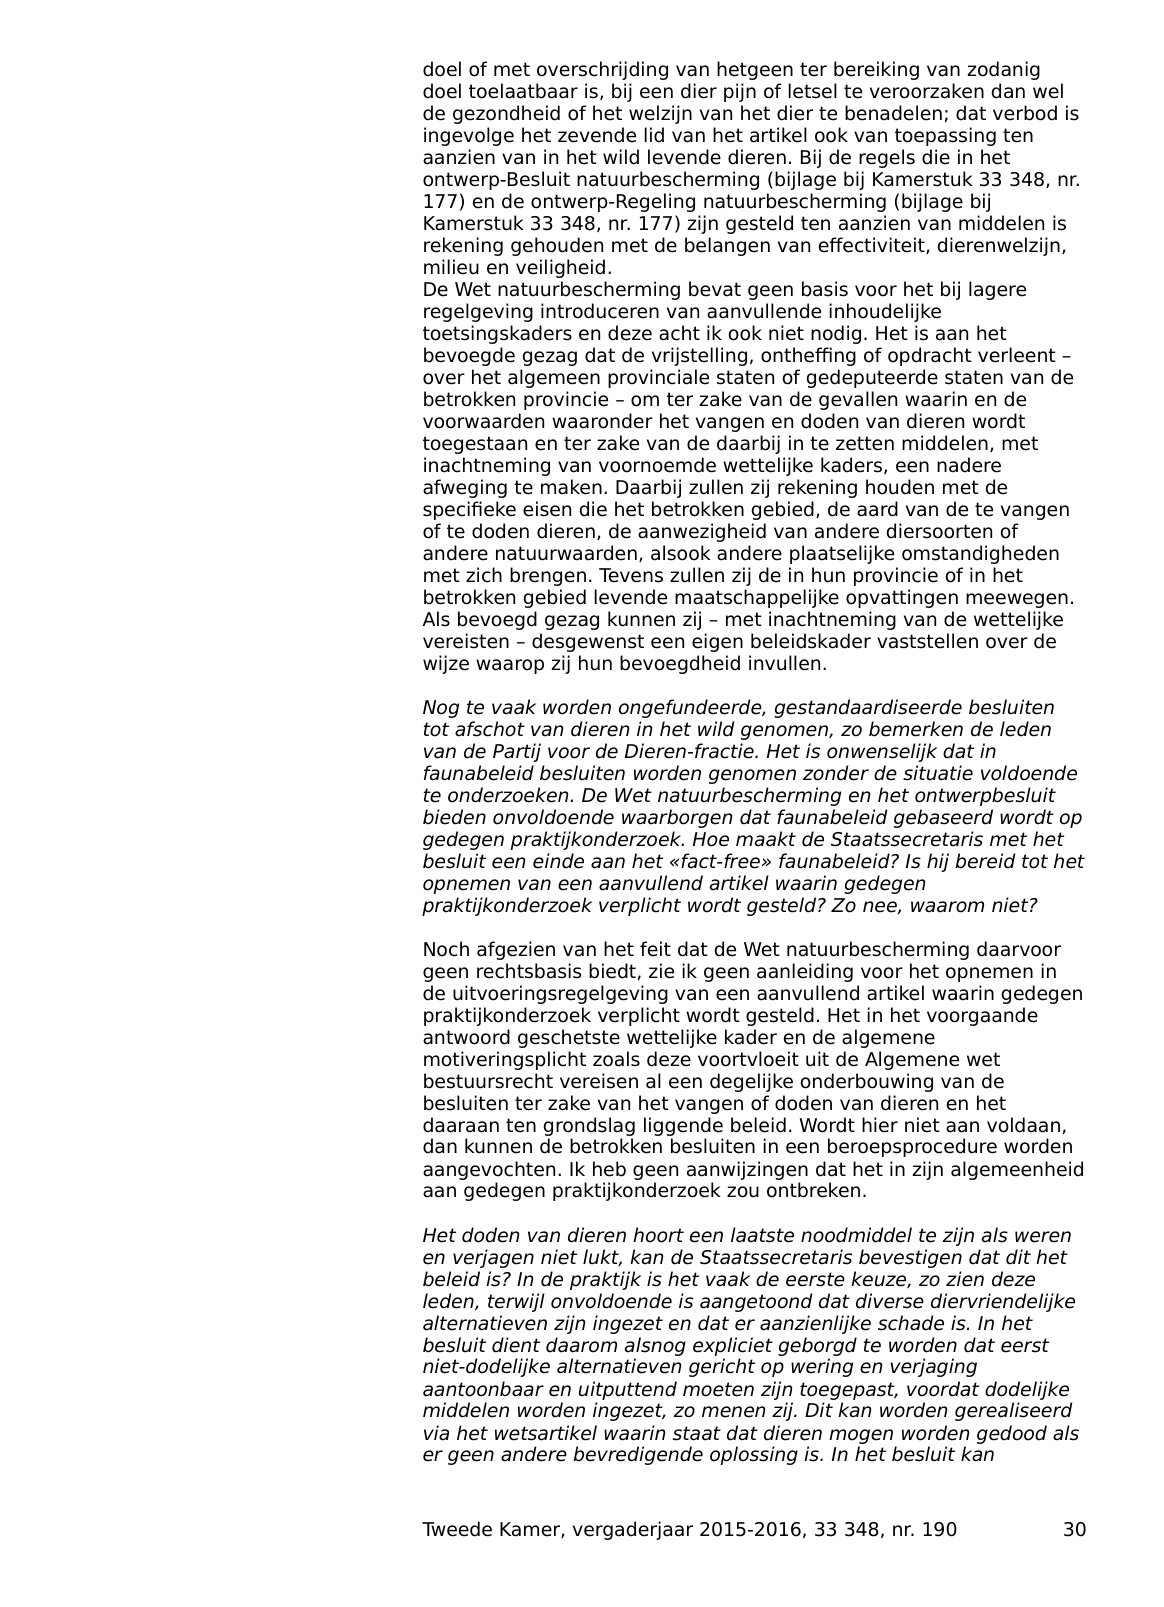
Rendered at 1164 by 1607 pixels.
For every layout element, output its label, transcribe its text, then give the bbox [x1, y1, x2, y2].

text Nog te vaak worden ongefundeerde, gestandaardiseerde besluiten tot afschot van dieren in het wild genomen, zo bemerken de leden van de Partij voor de Dieren-fractie. Het is onwenselijk dat in faunabeleid besluiten worden genomen zonder de situatie voldoende te onderzoeken. De Wet natuurbescherming en het ontwerpbesluit bieden onvoldoende waarborgen dat faunabeleid gebaseerd wordt op gedegen praktijkonderzoek. Hoe maakt de Staatssecretaris met het besluit een einde aan het «fact-free» faunabeleid? Is hij bereid tot het opnemen van een aanvullend artikel waarin gedegen praktijkonderzoek verplicht wordt gesteld? Zo nee, waarom niet? [422, 697, 1087, 916]
text Noch afgezien van het feit dat de Wet natuurbescherming daarvoor geen rechtsbasis biedt, zie ik geen aanleiding voor het opnemen in de uitvoeringsregelgeving van een aanvullend artikel waarin gedegen praktijkonderzoek verplicht wordt gesteld. Het in het voorgaande antwoord geschetste wettelijke kader en de algemene motiveringsplicht zoals deze voortvloeit uit de Algemene wet bestuursrecht vereisen al een degelijke onderbouwing van de besluiten ter zake van het vangen of doden van dieren en het daaraan ten grondslag liggende beleid. Wordt hier niet aan voldaan, dan kunnen de betrokken besluiten in een beroepsprocedure worden aangevochten. Ik heb geen aanwijzingen dat het in zijn algemeenheid aan gedegen praktijkonderzoek zou ontbreken. [422, 939, 1087, 1202]
text doel of met overschrijding van hetgeen ter bereiking van zodanig doel toelaatbaar is, bij een dier pijn of letsel te veroorzaken dan wel de gezondheid of het welzijn van het dier te benadelen; dat verbod is ingevolge het zevende lid van het artikel ook van toepassing ten aanzien van in het wild levende dieren. Bij de regels die in het ontwerp-Besluit natuurbescherming (bijlage bij Kamerstuk 33 348, nr. 177) en de ontwerp-Regeling natuurbescherming (bijlage bij Kamerstuk 33 348, nr. 177) zijn gesteld ten aanzien van middelen is rekening gehouden met de belangen van effectiviteit, dierenwelzijn, milieu en veiligheid. [422, 59, 1087, 279]
text Het doden van dieren hoort een laatste noodmiddel te zijn als weren en verjagen niet lukt, kan de Staatssecretaris bevestigen dat dit het beleid is? In de praktijk is het vaak de eerste keuze, zo zien deze leden, terwijl onvoldoende is aangetoond dat diverse diervriendelijke alternatieven zijn ingezet en dat er aanzienlijke schade is. In het besluit dient daarom alsnog expliciet geborgd te worden dat eerst niet-dodelijke alternatieven gericht op wering en verjaging aantoonbaar en uitputtend moeten zijn toegepast, voordat dodelijke middelen worden ingezet, zo menen zij. Dit kan worden gerealiseerd via het wetsartikel waarin staat dat dieren mogen worden gedood als er geen andere bevredigende oplossing is. In het besluit kan [422, 1224, 1087, 1466]
text De Wet natuurbescherming bevat geen basis voor het bij lagere regelgeving introduceren van aanvullende inhoudelijke toetsingskaders en deze acht ik ook niet nodig. Het is aan het bevoegde gezag dat de vrijstelling, ontheffing of opdracht verleent – over het algemeen provinciale staten of gedeputeerde staten van de betrokken provincie – om ter zake van de gevallen waarin en de voorwaarden waaronder het vangen en doden van dieren wordt toegestaan en ter zake van de daarbij in te zetten middelen, met inachtneming van voornoemde wettelijke kaders, een nadere afweging te maken. Daarbij zullen zij rekening houden met de specifieke eisen die het betrokken gebied, de aard van de te vangen of te doden dieren, de aanwezigheid van andere diersoorten of andere natuurwaarden, alsook andere plaatselijke omstandigheden met zich brengen. Tevens zullen zij de in hun provincie of in het betrokken gebied levende maatschappelijke opvattingen meewegen. Als bevoegd gezag kunnen zij – met inachtneming van de wettelijke vereisten – desgewenst een eigen beleidskader vaststellen over de wijze waarop zij hun bevoegdheid invullen. [422, 279, 1087, 674]
